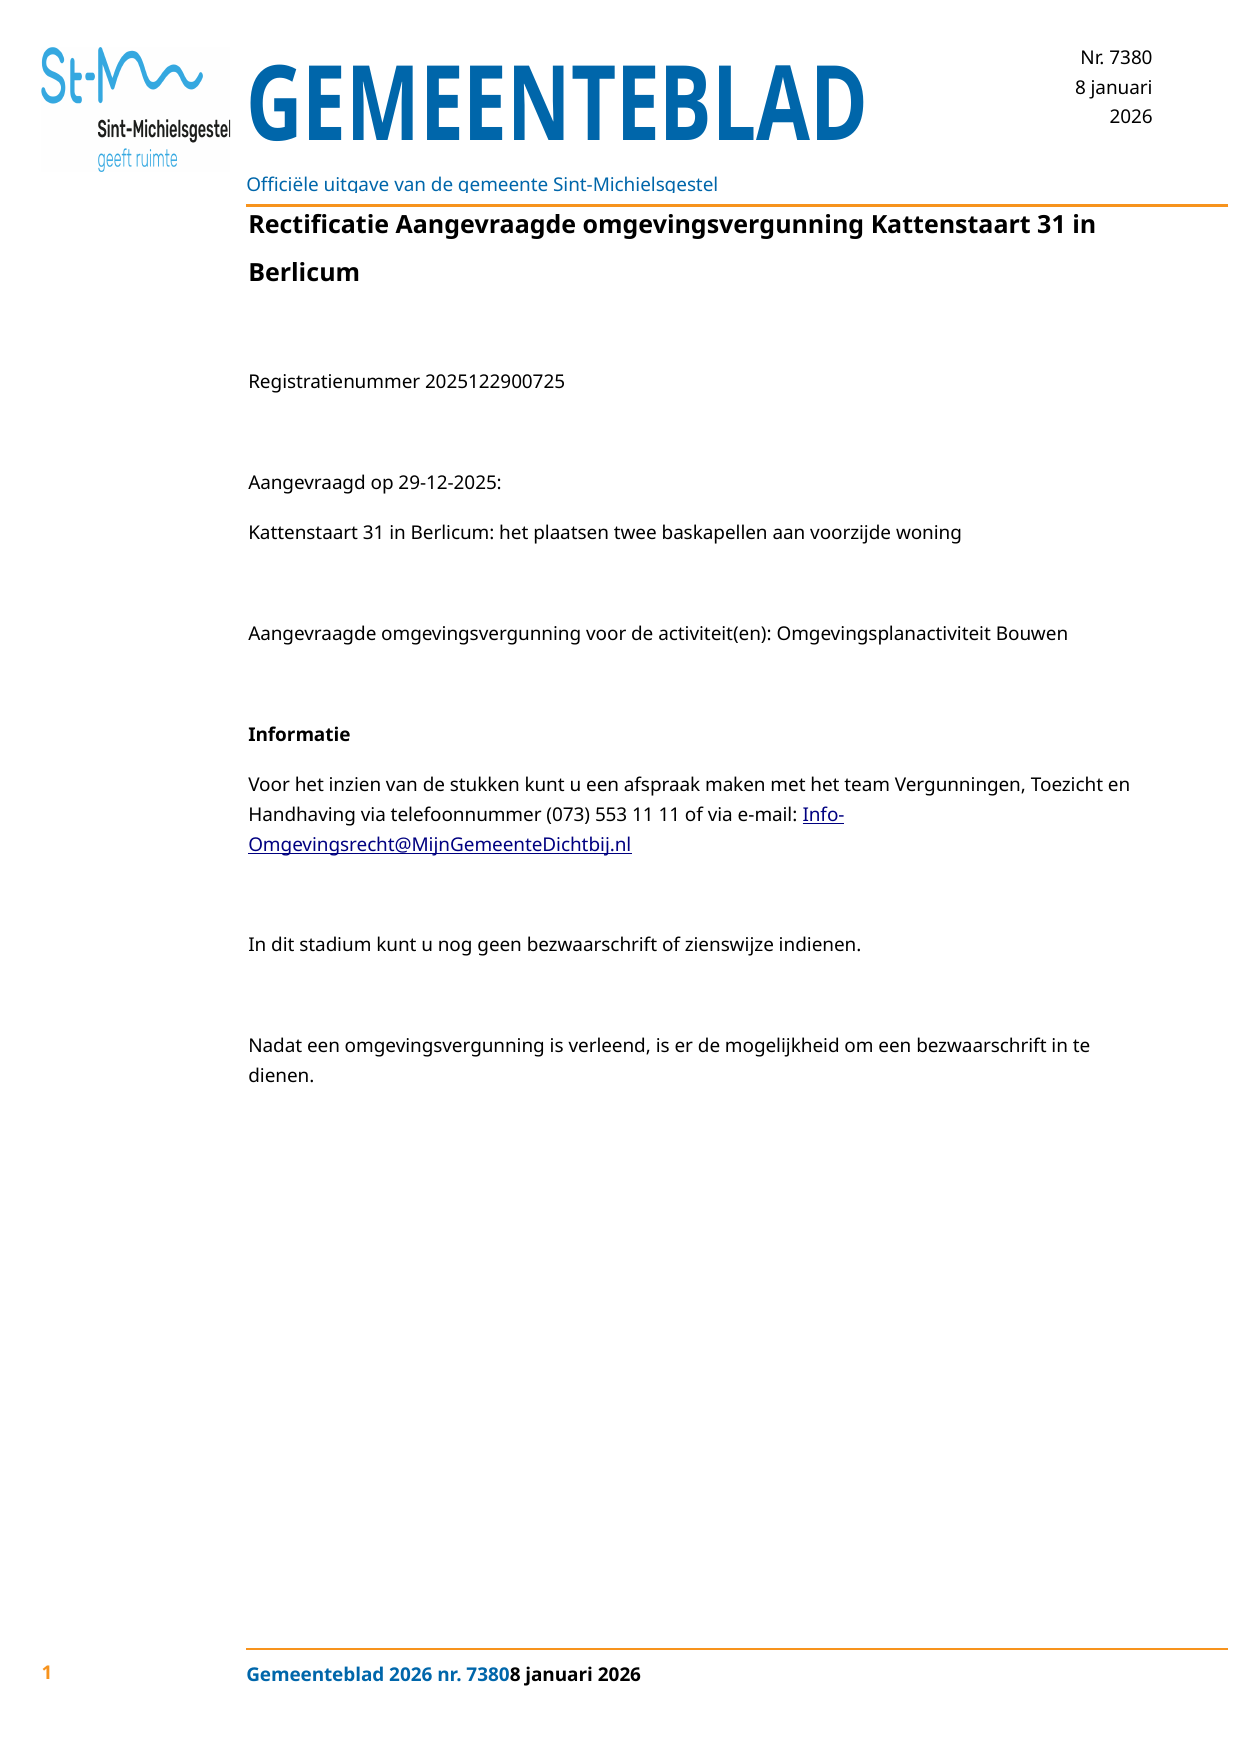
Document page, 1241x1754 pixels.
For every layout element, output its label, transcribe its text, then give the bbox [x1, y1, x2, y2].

text Registratienummer 2025122900725 [248, 368, 1152, 394]
text Rectificatie Aangevraagde omgevingsvergunning Kattenstaart 31 in Berlicum [248, 207, 1152, 288]
text Nadat een omgevingsvergunning is verleend, is er de mogelijkheid om een bezwaarschrift in te dienen. [248, 1032, 1152, 1088]
text Aangevraagde omgevingsvergunning voor de activiteit(en): Omgevingsplanactiviteit Bouwen [248, 620, 1152, 646]
text Kattenstaart 31 in Berlicum: het plaatsen twee baskapellen aan voorzijde woning [248, 519, 1152, 545]
text Informatie [248, 721, 1152, 747]
text Aangevraagd op 29-12-2025: [248, 469, 1152, 495]
text Voor het inzien van de stukken kunt u een afspraak maken met het team Vergunningen, Toezicht en Handhaving via telefoonnummer (073) 553 11 11 of via e-mail: Info-Omgevingsrecht@MijnGemeenteDichtbij.nl [248, 772, 1152, 857]
text In dit stadium kunt u nog geen bezwaarschrift of zienswijze indienen. [248, 932, 1152, 957]
picture [41, 47, 231, 172]
